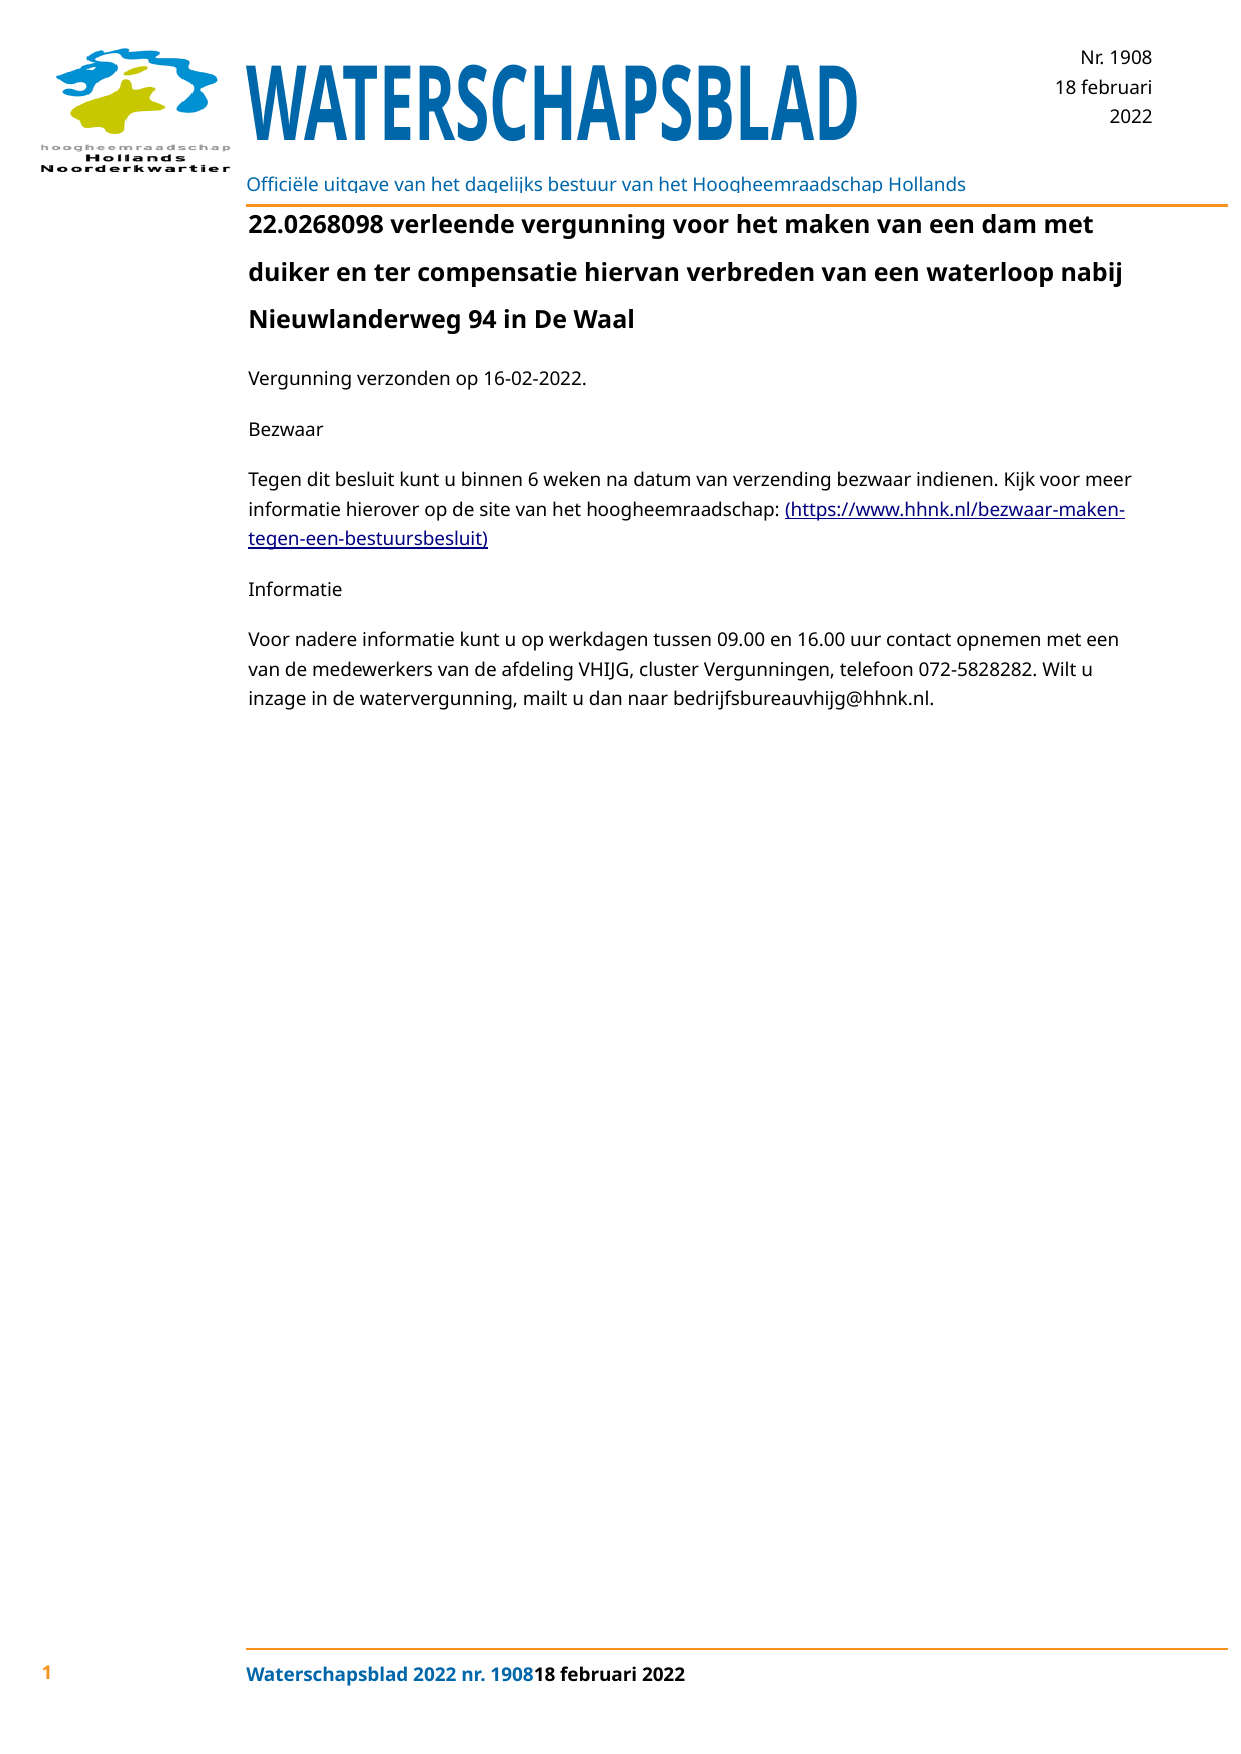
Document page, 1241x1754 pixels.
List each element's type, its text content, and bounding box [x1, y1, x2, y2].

text 22.0268098 verleende vergunning voor het maken van een dam met duiker en ter compensatie hiervan verbreden van een waterloop nabij Nieuwlanderweg 94 in De Waal [248, 207, 1152, 336]
text Bezwaar [248, 416, 1152, 442]
picture [41, 47, 231, 172]
text Informatie [248, 576, 1152, 602]
text Voor nadere informatie kunt u op werkdagen tussen 09.00 en 16.00 uur contact opnemen met een van de medewerkers van de afdeling VHIJG, cluster Vergunningen, telefoon 072-5828282. Wilt u inzage in de watervergunning, mailt u dan naar bedrijfsbureauvhijg@hhnk.nl. [248, 626, 1152, 711]
text Vergunning verzonden op 16-02-2022. [248, 366, 1152, 391]
text Tegen dit besluit kunt u binnen 6 weken na datum van verzending bezwaar indienen. Kijk voor meer informatie hierover op de site van het hoogheemraadschap: (https://www.hhnk.nl/bezwaar-maken-tegen-een-bestuursbesluit) [248, 466, 1152, 551]
